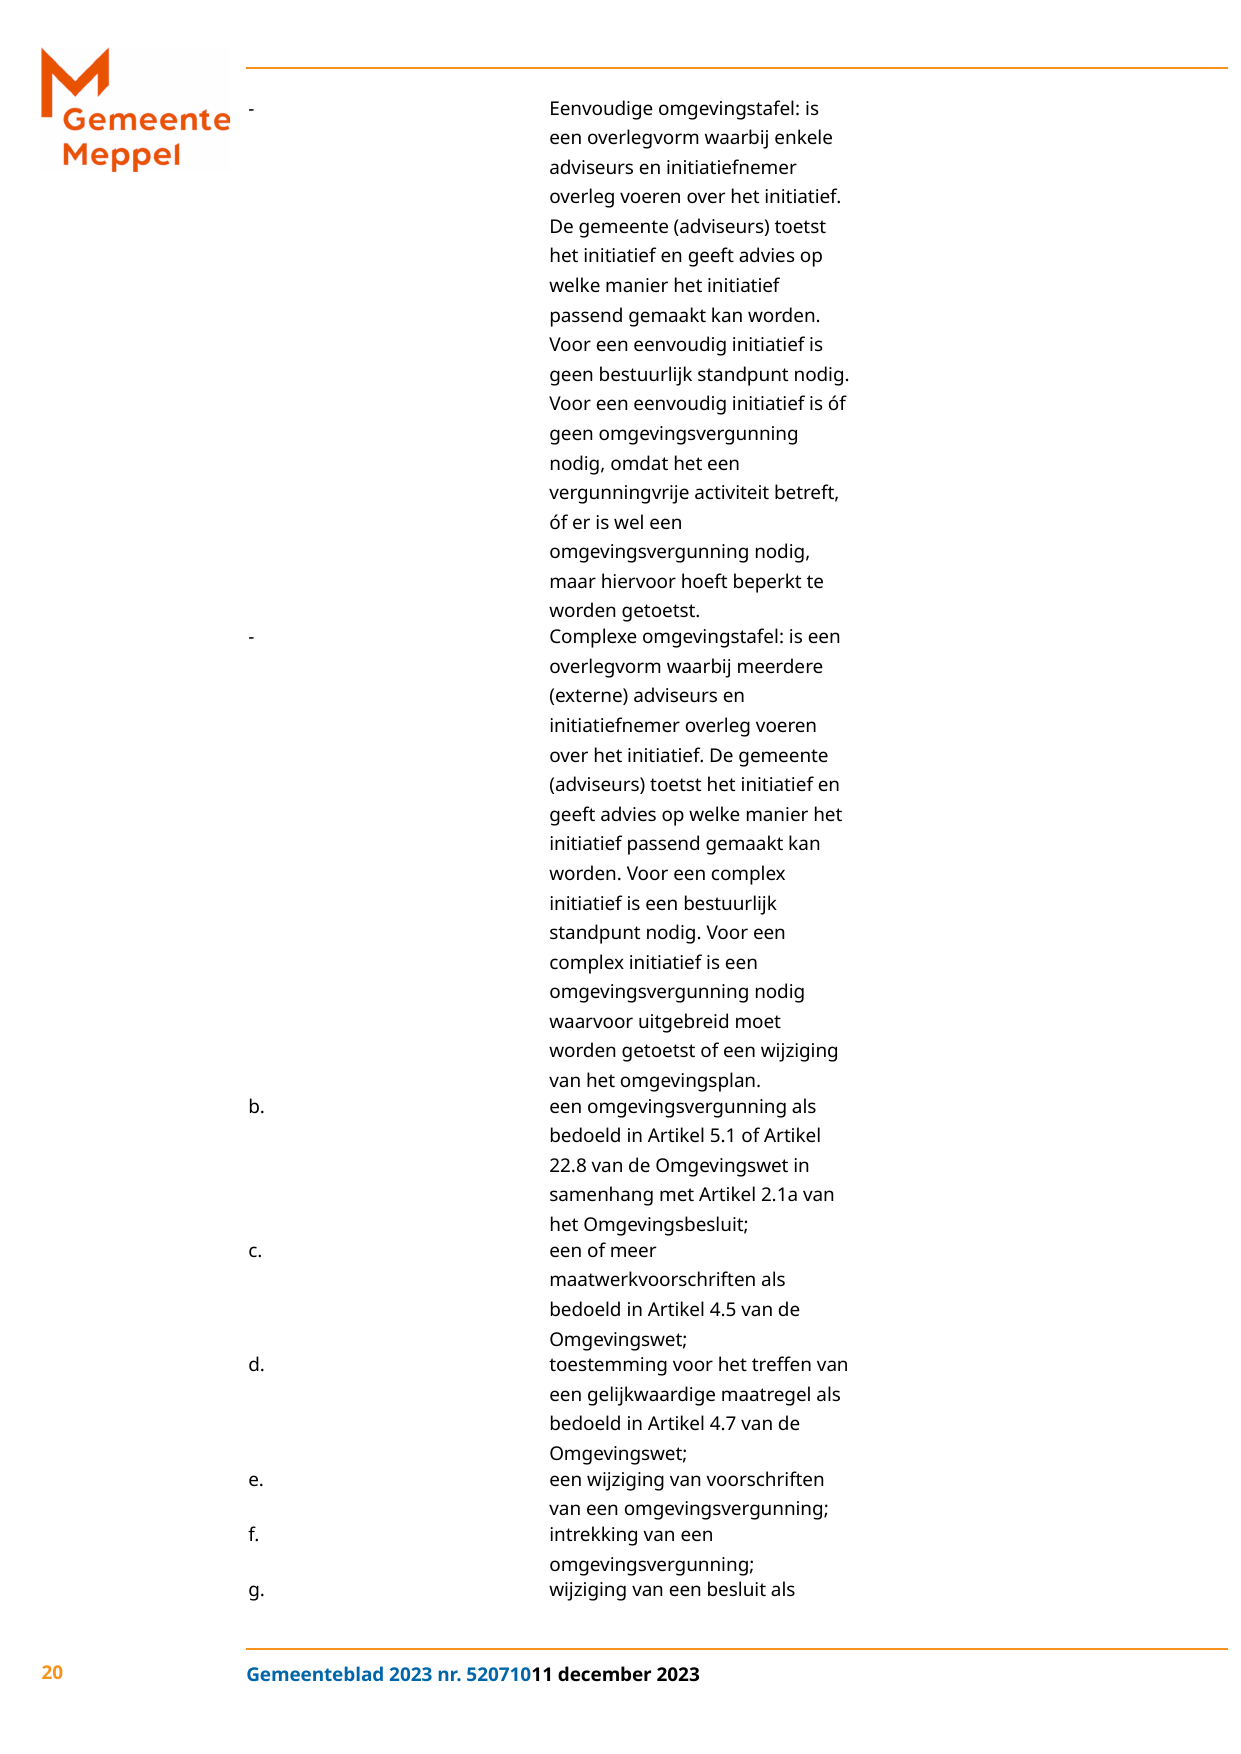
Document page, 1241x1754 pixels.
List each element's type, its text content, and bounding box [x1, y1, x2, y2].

table_cell Eenvoudige omgevingstafel: is een overlegvorm waarbij enkele adviseurs en initiatiefnemer overleg voeren over het initiatief. De gemeente (adviseurs) toetst het initiatief en geeft advies op welke manier het initiatief passend gemaakt kan worden. Voor een eenvoudig initiatief is geen bestuurlijk standpunt nodig. Voor een eenvoudig initiatief is óf geen omgevingsvergunning nodig, omdat het een vergunningvrije activiteit betreft, óf er is wel een omgevingsvergunning nodig, maar hiervoor hoeft beperkt te worden getoetst. [549, 95, 850, 623]
table_cell [850, 1093, 1152, 1237]
table_cell een of meer maatwerkvoorschriften als bedoeld in Artikel 4.5 van de Omgevingswet; [549, 1237, 850, 1351]
table_cell een wijziging van voorschriften van een omgevingsvergunning; [549, 1466, 850, 1521]
table_cell b. [248, 1093, 549, 1237]
table_cell - [248, 95, 549, 623]
table_cell [850, 95, 1152, 623]
table_cell [850, 1351, 1152, 1466]
picture [41, 47, 231, 172]
table_cell - [248, 624, 549, 1093]
table_cell Complexe omgevingstafel: is een overlegvorm waarbij meerdere (externe) adviseurs en initiatiefnemer overleg voeren over het initiatief. De gemeente (adviseurs) toetst het initiatief en geeft advies op welke manier het initiatief passend gemaakt kan worden. Voor een complex initiatief is een bestuurlijk standpunt nodig. Voor een complex initiatief is een omgevingsvergunning nodig waarvoor uitgebreid moet worden getoetst of een wijziging van het omgevingsplan. [549, 624, 850, 1093]
table_cell d. [248, 1351, 549, 1466]
table_cell [850, 624, 1152, 1093]
table_cell f. [248, 1521, 549, 1577]
table_cell intrekking van een omgevingsvergunning; [549, 1521, 850, 1577]
table_cell [850, 1577, 1152, 1602]
table_cell wijziging van een besluit als [549, 1577, 850, 1602]
table_cell [850, 1237, 1152, 1351]
table_cell toestemming voor het treffen van een gelijkwaardige maatregel als bedoeld in Artikel 4.7 van de Omgevingswet; [549, 1351, 850, 1466]
table_cell g. [248, 1577, 549, 1602]
table_cell [850, 1466, 1152, 1521]
table_cell c. [248, 1237, 549, 1351]
table_cell e. [248, 1466, 549, 1521]
table_cell een omgevingsvergunning als bedoeld in Artikel 5.1 of Artikel 22.8 van de Omgevingswet in samenhang met Artikel 2.1a van het Omgevingsbesluit; [549, 1093, 850, 1237]
table_cell [850, 1521, 1152, 1577]
